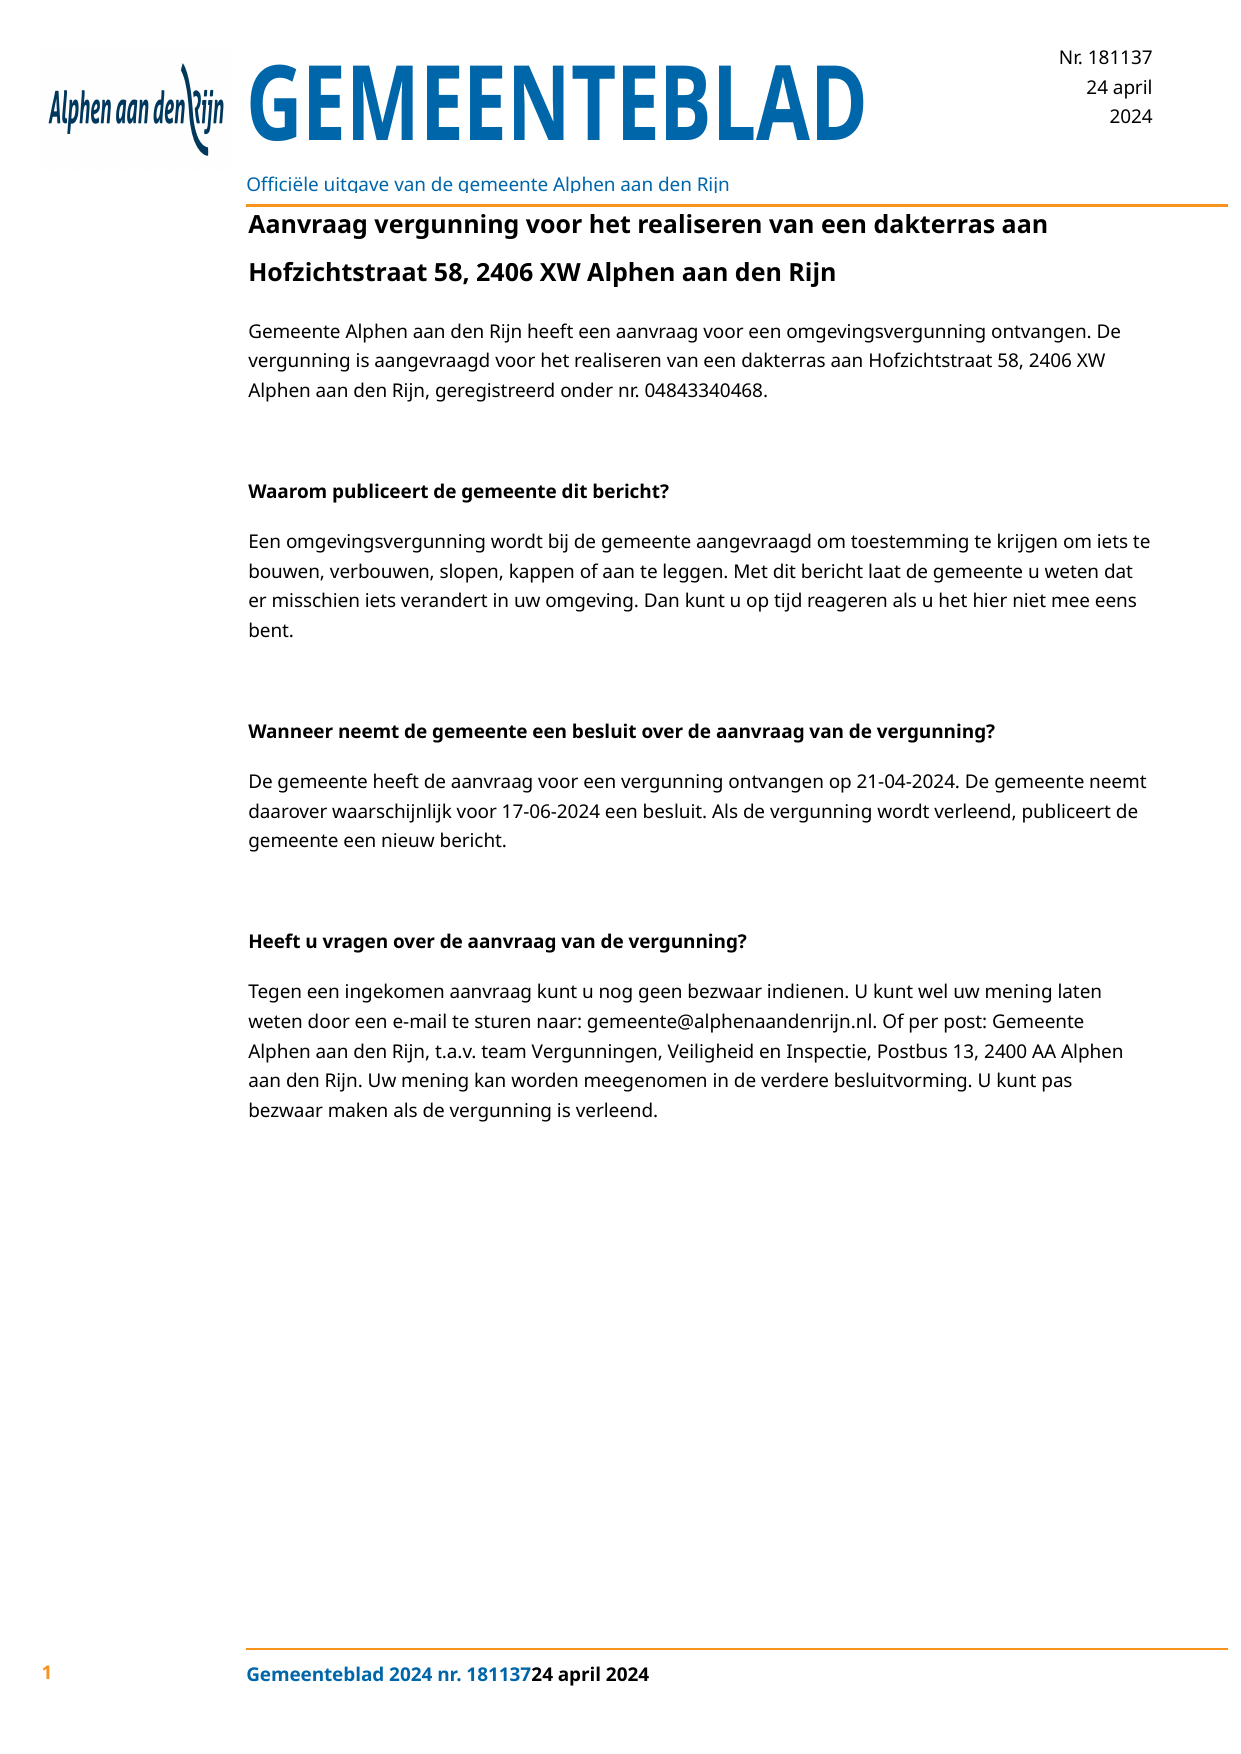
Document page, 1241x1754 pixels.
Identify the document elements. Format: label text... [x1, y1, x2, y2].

picture [41, 47, 231, 172]
text Tegen een ingekomen aanvraag kunt u nog geen bezwaar indienen. U kunt wel uw mening laten weten door een e-mail te sturen naar: gemeente@alphenaandenrijn.nl. Of per post: Gemeente Alphen aan den Rijn, t.a.v. team Vergunningen, Veiligheid en Inspectie, Postbus 13, 2400 AA Alphen aan den Rijn. Uw mening kan worden meegenomen in de verdere besluitvorming. U kunt pas bezwaar maken als de vergunning is verleend. [248, 979, 1152, 1123]
text Gemeente Alphen aan den Rijn heeft een aanvraag voor een omgevingsvergunning ontvangen. De vergunning is aangevraagd voor het realiseren van een dakterras aan Hofzichtstraat 58, 2406 XW Alphen aan den Rijn, geregistreerd onder nr. 04843340468. [248, 318, 1152, 403]
text Wanneer neemt de gemeente een besluit over de aanvraag van de vergunning? [248, 718, 1152, 744]
text Een omgevingsvergunning wordt bij de gemeente aangevraagd om toestemming te krijgen om iets te bouwen, verbouwen, slopen, kappen of aan te leggen. Met dit bericht laat de gemeente u weten dat er misschien iets verandert in uw omgeving. Dan kunt u op tijd reageren als u het hier niet mee eens bent. [248, 528, 1152, 643]
text De gemeente heeft de aanvraag voor een vergunning ontvangen op 21-04-2024. De gemeente neemt daarover waarschijnlijk voor 17-06-2024 een besluit. Als de vergunning wordt verleend, publiceert de gemeente een nieuw bericht. [248, 768, 1152, 853]
text Waarom publiceert de gemeente dit bericht? [248, 478, 1152, 504]
text Aanvraag vergunning voor het realiseren van een dakterras aan Hofzichtstraat 58, 2406 XW Alphen aan den Rijn [248, 207, 1152, 288]
text Heeft u vragen over de aanvraag van de vergunning? [248, 928, 1152, 954]
